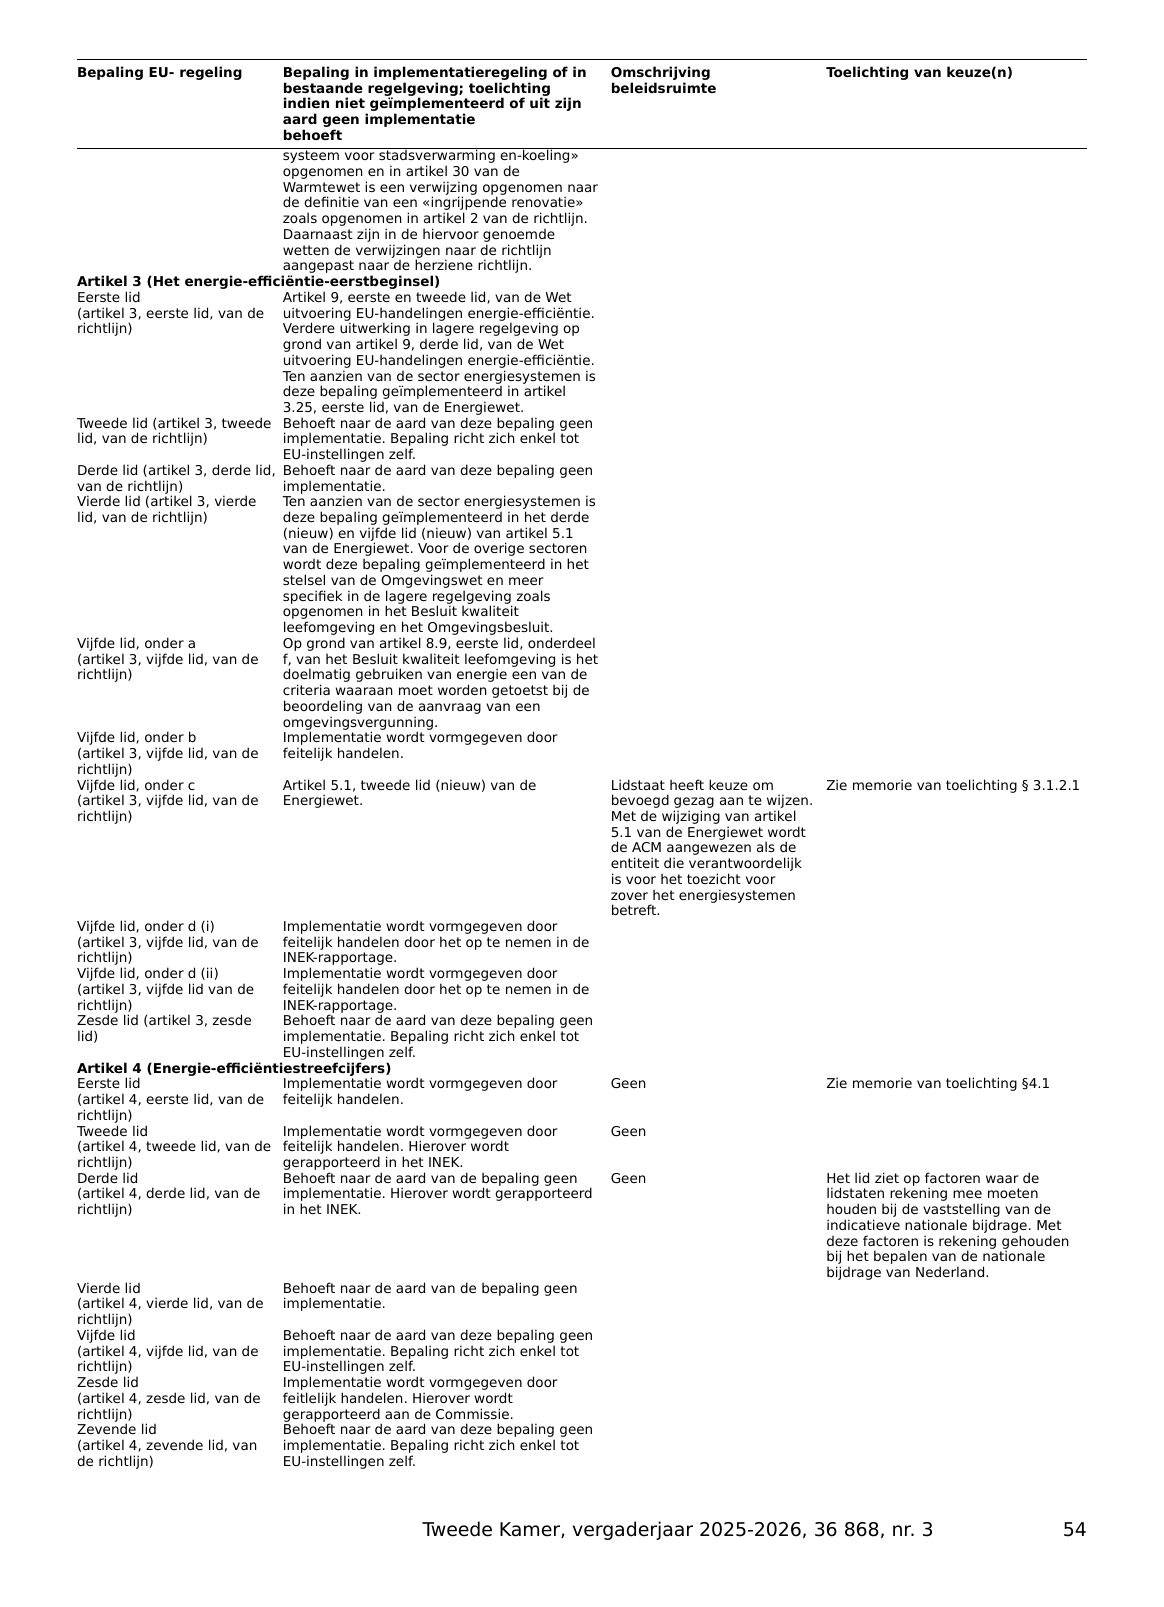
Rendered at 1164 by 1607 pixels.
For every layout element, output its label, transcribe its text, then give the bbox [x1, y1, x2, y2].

table_cell [605, 1281, 820, 1328]
table_cell Behoeft naar de aard van deze bepaling geen implementatie. Bepaling richt zich enkel tot EU-instellingen zelf. [277, 1013, 605, 1060]
table_cell Behoeft naar de aard van deze bepaling geen implementatie. Bepaling richt zich enkel tot EU-instellingen zelf. [277, 416, 605, 463]
table_cell [820, 1375, 1087, 1422]
table_cell Geen [605, 1171, 820, 1281]
table_cell [820, 494, 1087, 636]
table_cell [605, 919, 820, 966]
table_cell Geen [605, 1076, 820, 1123]
table_cell Implementatie wordt vormgegeven door feitelijk handelen. [277, 1076, 605, 1123]
table_cell [820, 1013, 1087, 1060]
table_cell [820, 290, 1087, 416]
table_cell Vijfde lid, onder d (i) (artikel 3, vijfde lid, van de richtlijn) [77, 919, 277, 966]
table_cell Derde lid (artikel 3, derde lid, van de richtlijn) [77, 463, 277, 494]
table_cell [820, 636, 1087, 730]
table_cell [605, 730, 820, 777]
table_header Toelichting van keuze(n) [820, 60, 1087, 148]
table_cell [820, 149, 1087, 274]
table_cell [605, 1375, 820, 1422]
table_cell Behoeft naar de aard van deze bepaling geen implementatie. Bepaling richt zich enkel tot EU-instellingen zelf. [277, 1422, 605, 1469]
table_cell Vierde lid (artikel 3, vierde lid, van de richtlijn) [77, 494, 277, 636]
table_cell [820, 919, 1087, 966]
table_cell [820, 1281, 1087, 1328]
table_cell Zie memorie van toelichting §4.1 [820, 1076, 1087, 1123]
table_cell [820, 1422, 1087, 1469]
table_cell Artikel 3 (Het energie-efficiëntie-eerstbeginsel) [77, 274, 1087, 290]
table_cell Ten aanzien van de sector energiesystemen is deze bepaling geïmplementeerd in het derde (nieuw) en vijfde lid (nieuw) van artikel 5.1 van de Energiewet. Voor de overige sectoren wordt deze bepaling geïmplementeerd in het stelsel van de Omgevingswet en meer specifiek in de lagere regelgeving zoals opgenomen in het Besluit kwaliteit leefomgeving en het Omgevingsbesluit. [277, 494, 605, 636]
table_cell Implementatie wordt vormgegeven door feitelijk handelen door het op te nemen in de INEK-rapportage. [277, 919, 605, 966]
table_cell Artikel 4 (Energie-efficiëntiestreefcijfers) [77, 1060, 1087, 1076]
table_cell Tweede lid (artikel 4, tweede lid, van de richtlijn) [77, 1123, 277, 1171]
table_cell Vijfde lid, onder d (ii) (artikel 3, vijfde lid van de richtlijn) [77, 966, 277, 1013]
table_cell [820, 463, 1087, 494]
table_cell [605, 416, 820, 463]
table_cell [820, 966, 1087, 1013]
table_cell [820, 1123, 1087, 1171]
table_cell [605, 149, 820, 274]
table_cell Implementatie wordt vormgegeven door feitelijk handelen door het op te nemen in de INEK-rapportage. [277, 966, 605, 1013]
table_cell Vijfde lid, onder b (artikel 3, vijfde lid, van de richtlijn) [77, 730, 277, 777]
table_cell [605, 1013, 820, 1060]
table_cell Vijfde lid, onder a (artikel 3, vijfde lid, van de richtlijn) [77, 636, 277, 730]
table_cell Artikel 5.1, tweede lid (nieuw) van de Energiewet. [277, 777, 605, 919]
table_cell Vijfde lid, onder c (artikel 3, vijfde lid, van de richtlijn) [77, 777, 277, 919]
table_header Bepaling in implementatieregeling of in bestaande regelgeving; toelichting indien niet geïmplementeerd of uit zijn aard geen implementatie behoeft [277, 60, 605, 148]
table_header Bepaling EU- regeling [77, 60, 277, 148]
table_cell [820, 730, 1087, 777]
table_cell [77, 149, 277, 274]
table_cell Artikel 9, eerste en tweede lid, van de Wet uitvoering EU-handelingen energie-efficiëntie. Verdere uitwerking in lagere regelgeving op grond van artikel 9, derde lid, van de Wet uitvoering EU-handelingen energie-efficiëntie. Ten aanzien van de sector energiesystemen is deze bepaling geïmplementeerd in artikel 3.25, eerste lid, van de Energiewet. [277, 290, 605, 416]
table_cell [605, 636, 820, 730]
table_cell Zesde lid (artikel 3, zesde lid) [77, 1013, 277, 1060]
table_cell Behoeft naar de aard van deze bepaling geen implementatie. Bepaling richt zich enkel tot EU-instellingen zelf. [277, 1328, 605, 1375]
table_cell Zesde lid (artikel 4, zesde lid, van de richtlijn) [77, 1375, 277, 1422]
table_cell Behoeft naar de aard van de bepaling geen implementatie. [277, 1281, 605, 1328]
table_cell [820, 1328, 1087, 1375]
table_cell [820, 416, 1087, 463]
table_cell Vierde lid (artikel 4, vierde lid, van de richtlijn) [77, 1281, 277, 1328]
table_cell Behoeft naar de aard van de bepaling geen implementatie. Hierover wordt gerapporteerd in het INEK. [277, 1171, 605, 1281]
table_cell systeem voor stadsverwarming en-koeling» opgenomen en in artikel 30 van de Warmtewet is een verwijzing opgenomen naar de definitie van een «ingrijpende renovatie» zoals opgenomen in artikel 2 van de richtlijn. Daarnaast zijn in de hiervoor genoemde wetten de verwijzingen naar de richtlijn aangepast naar de herziene richtlijn. [277, 149, 605, 274]
table_cell [605, 1422, 820, 1469]
table_cell Geen [605, 1123, 820, 1171]
table_cell Lidstaat heeft keuze om bevoegd gezag aan te wijzen. Met de wijziging van artikel 5.1 van de Energiewet wordt de ACM aangewezen als de entiteit die verantwoordelijk is voor het toezicht voor zover het energiesystemen betreft. [605, 777, 820, 919]
table_cell Implementatie wordt vormgegeven door feitlelijk handelen. Hierover wordt gerapporteerd aan de Commissie. [277, 1375, 605, 1422]
table_header Omschrijving beleidsruimte [605, 60, 820, 148]
table_cell Implementatie wordt vormgegeven door feitelijk handelen. Hierover wordt gerapporteerd in het INEK. [277, 1123, 605, 1171]
table_cell [605, 463, 820, 494]
table_cell Tweede lid (artikel 3, tweede lid, van de richtlijn) [77, 416, 277, 463]
table_cell [605, 966, 820, 1013]
table_cell Vijfde lid (artikel 4, vijfde lid, van de richtlijn) [77, 1328, 277, 1375]
table_cell Op grond van artikel 8.9, eerste lid, onderdeel f, van het Besluit kwaliteit leefomgeving is het doelmatig gebruiken van energie een van de criteria waaraan moet worden getoetst bij de beoordeling van de aanvraag van een omgevingsvergunning. [277, 636, 605, 730]
table_cell Zevende lid (artikel 4, zevende lid, van de richtlijn) [77, 1422, 277, 1469]
table_cell [605, 290, 820, 416]
table_cell Eerste lid (artikel 3, eerste lid, van de richtlijn) [77, 290, 277, 416]
table_cell Behoeft naar de aard van deze bepaling geen implementatie. [277, 463, 605, 494]
table_cell Zie memorie van toelichting § 3.1.2.1 [820, 777, 1087, 919]
table_cell Het lid ziet op factoren waar de lidstaten rekening mee moeten houden bij de vaststelling van de indicatieve nationale bijdrage. Met deze factoren is rekening gehouden bij het bepalen van de nationale bijdrage van Nederland. [820, 1171, 1087, 1281]
table_cell [605, 494, 820, 636]
table_cell Derde lid (artikel 4, derde lid, van de richtlijn) [77, 1171, 277, 1281]
table_cell Implementatie wordt vormgegeven door feitelijk handelen. [277, 730, 605, 777]
table_cell [605, 1328, 820, 1375]
table_cell Eerste lid (artikel 4, eerste lid, van de richtlijn) [77, 1076, 277, 1123]
